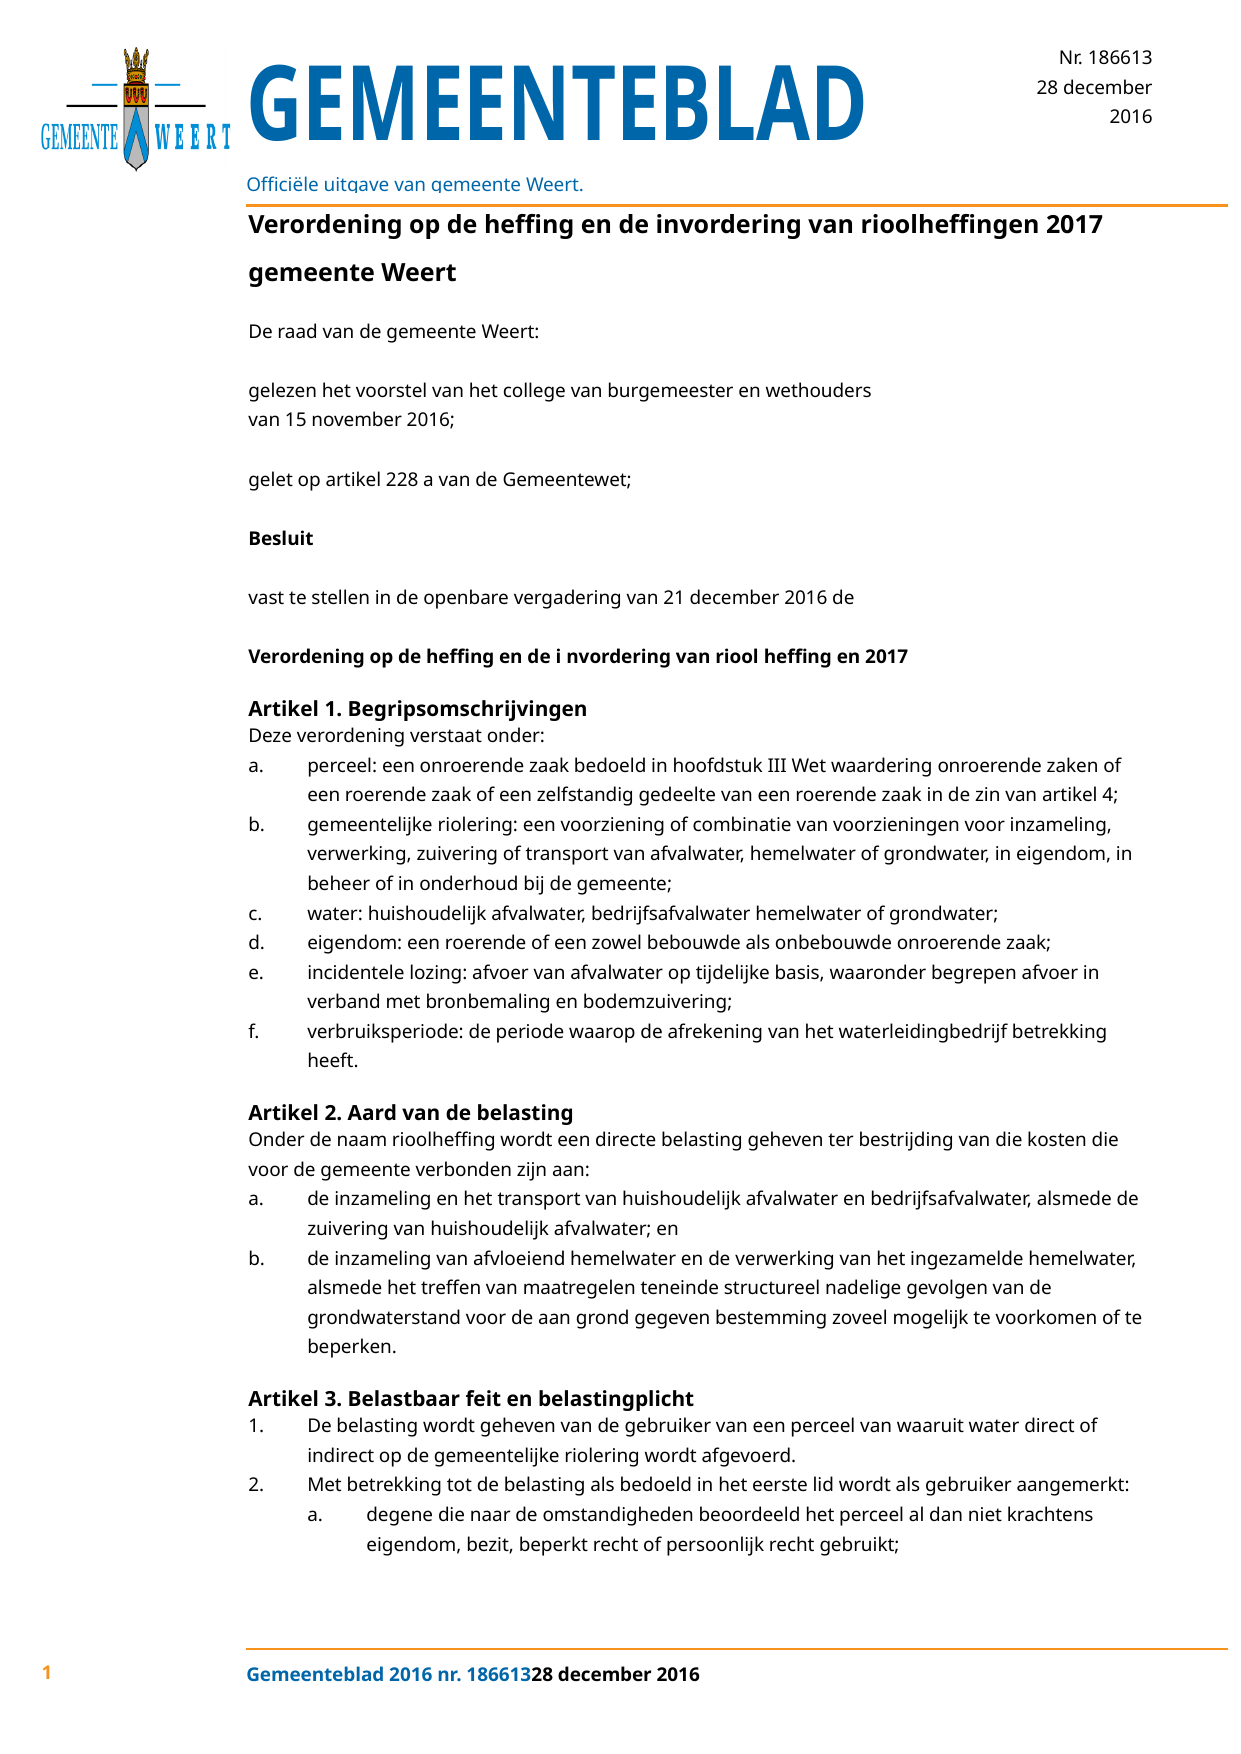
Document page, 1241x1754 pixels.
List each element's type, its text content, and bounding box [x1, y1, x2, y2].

list incidentele lozing: afvoer van afvalwater op tijdelijke basis, waaronder begrepen afvoer in verband met bronbemaling en bodemzuivering; [248, 959, 1152, 1014]
text Verordening op de heffing en de i nvordering van riool heffing en 2017 [248, 643, 1152, 669]
list eigendom: een roerende of een zowel bebouwde als onbebouwde onroerende zaak; [248, 929, 1152, 955]
list De belasting wordt geheven van de gebruiker van een perceel van waaruit water direct of indirect op de gemeentelijke riolering wordt afgevoerd. [248, 1412, 1152, 1468]
text Artikel 3. Belastbaar feit en belastingplicht [248, 1384, 1152, 1412]
list gemeentelijke riolering: een voorziening of combinatie van voorzieningen voor inzameling, verwerking, zuivering of transport van afvalwater, hemelwater of grondwater, in eigendom, in beheer of in onderhoud bij de gemeente; [248, 811, 1152, 896]
text Deze verordening verstaat onder: [248, 722, 1152, 748]
list Met betrekking tot de belasting als bedoeld in het eerste lid wordt als gebruiker aangemerkt: [248, 1472, 1152, 1497]
text Artikel 2. Aard van de belasting [248, 1098, 1152, 1126]
list water: huishoudelijk afvalwater, bedrijfsafvalwater hemelwater of grondwater; [248, 900, 1152, 925]
text Artikel 1. Begripsomschrijvingen [248, 694, 1152, 722]
text Verordening op de heffing en de invordering van rioolheffingen 2017 gemeente Weert [248, 207, 1152, 288]
list degene die naar de omstandigheden beoordeeld het perceel al dan niet krachtens eigendom, bezit, beperkt recht of persoonlijk recht gebruikt; [307, 1501, 1152, 1556]
list de inzameling van afvloeiend hemelwater en de verwerking van het ingezamelde hemelwater, alsmede het treffen van maatregelen teneinde structureel nadelige gevolgen van de grondwaterstand voor de aan grond gegeven bestemming zoveel mogelijk te voorkomen of te beperken. [248, 1245, 1152, 1359]
text vast te stellen in de openbare vergadering van 21 december 2016 de [248, 584, 1152, 610]
list de inzameling en het transport van huishoudelijk afvalwater en bedrijfsafvalwater, alsmede de zuivering van huishoudelijk afvalwater; en [248, 1186, 1152, 1241]
picture [41, 47, 231, 172]
text gelezen het voorstel van het college van burgemeester en wethouders [248, 377, 1152, 403]
text van 15 november 2016; [248, 407, 1152, 432]
list verbruiksperiode: de periode waarop de afrekening van het waterleidingbedrijf betrekking heeft. [248, 1018, 1152, 1073]
list perceel: een onroerende zaak bedoeld in hoofdstuk III Wet waardering onroerende zaken of een roerende zaak of een zelfstandig gedeelte van een roerende zaak in de zin van artikel 4; [248, 752, 1152, 807]
text Onder de naam rioolheffing wordt een directe belasting geheven ter bestrijding van die kosten die voor de gemeente verbonden zijn aan: [248, 1126, 1152, 1182]
text De raad van de gemeente Weert: [248, 318, 1152, 344]
text gelet op artikel 228 a van de Gemeentewet; [248, 466, 1152, 492]
text Besluit [248, 525, 1152, 551]
